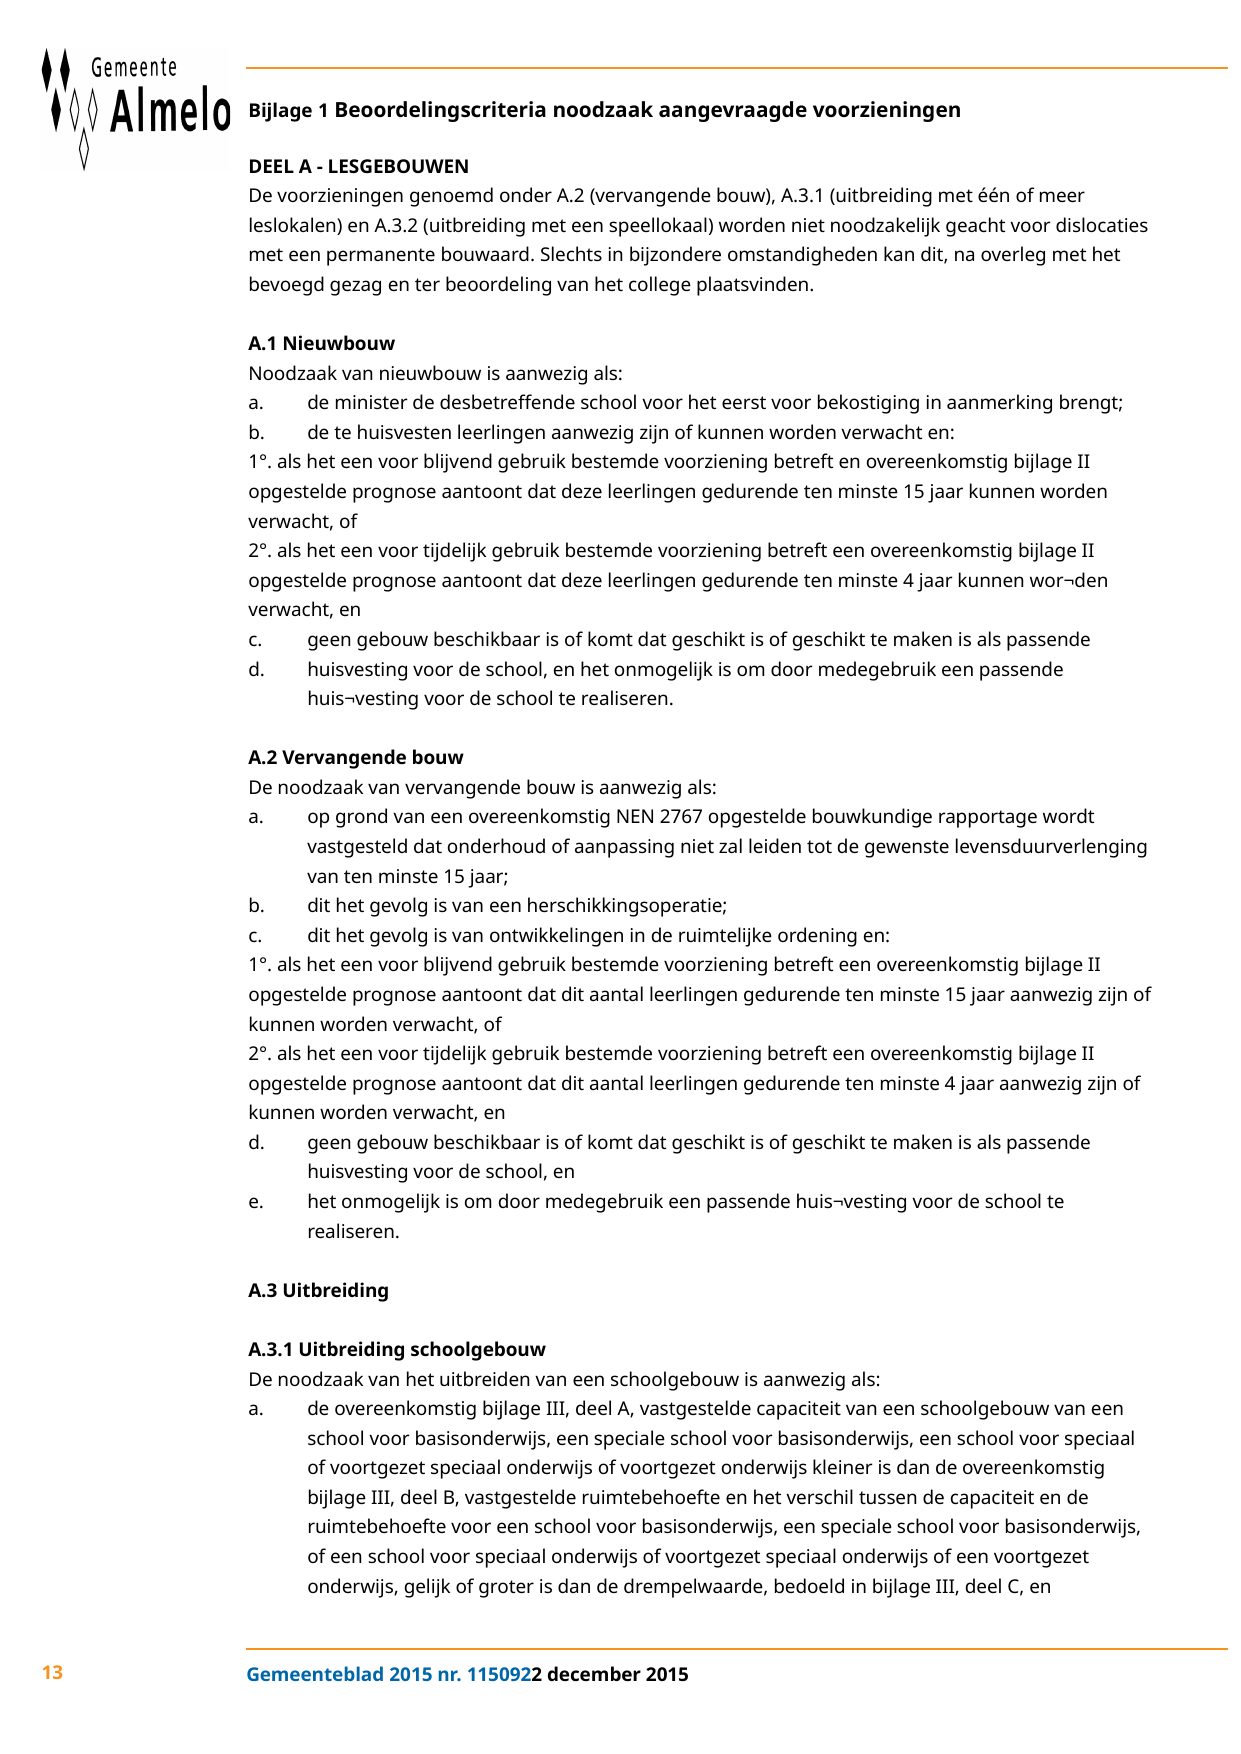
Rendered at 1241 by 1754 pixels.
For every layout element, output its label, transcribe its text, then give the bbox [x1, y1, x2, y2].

text 1°. als het een voor blijvend gebruik bestemde voorziening betreft een overeenkomstig bijlage II opgestelde prognose aantoont dat dit aantal leerlingen gedurende ten minste 15 jaar aanwezig zijn of kunnen worden verwacht, of [248, 952, 1152, 1037]
text A.1 Nieuwbouw [248, 330, 1152, 356]
text A.3 Uitbreiding [248, 1277, 1152, 1303]
list huisvesting voor de school, en het onmogelijk is om door medegebruik een passende huis¬vesting voor de school te realiseren. [248, 656, 1152, 711]
text A.3.1 Uitbreiding schoolgebouw [248, 1336, 1152, 1362]
list de te huisvesten leerlingen aanwezig zijn of kunnen worden verwacht en: [248, 419, 1152, 445]
list de minister de desbetreffende school voor het eerst voor bekostiging in aanmerking brengt; [248, 389, 1152, 415]
text De voorzieningen genoemd onder A.2 (vervangende bouw), A.3.1 (uitbreiding met één of meer leslokalen) en A.3.2 (uitbreiding met een speellokaal) worden niet noodzakelijk geacht voor dislocaties met een permanente bouwaard. Slechts in bijzondere omstandigheden kan dit, na overleg met het bevoegd gezag en ter beoordeling van het college plaatsvinden. [248, 182, 1152, 297]
text 1°. als het een voor blijvend gebruik bestemde voorziening betreft en overeenkomstig bijlage II opgestelde prognose aantoont dat deze leerlingen gedurende ten minste 15 jaar kunnen worden verwacht, of [248, 449, 1152, 534]
list het onmogelijk is om door medegebruik een passende huis¬vesting voor de school te realiseren. [248, 1188, 1152, 1244]
text 2°. als het een voor tijdelijk gebruik bestemde voorziening betreft een overeenkomstig bijlage II opgestelde prognose aantoont dat dit aantal leerlingen gedurende ten minste 4 jaar aanwezig zijn of kunnen worden verwacht, en [248, 1040, 1152, 1125]
text A.2 Vervangende bouw [248, 744, 1152, 770]
list dit het gevolg is van een herschikkingsoperatie; [248, 892, 1152, 918]
list geen gebouw beschikbaar is of komt dat geschikt is of geschikt te maken is als passende huisvesting voor de school, en [248, 1129, 1152, 1184]
list de overeenkomstig bijlage III, deel A, vastgestelde capaciteit van een schoolgebouw van een school voor basisonderwijs, een speciale school voor basisonderwijs, een school voor speciaal of voortgezet speciaal onderwijs of voortgezet onderwijs kleiner is dan de overeenkomstig bijlage III, deel B, vastgestelde ruimtebehoefte en het verschil tussen de capaciteit en de ruimtebehoefte voor een school voor basisonderwijs, een speciale school voor basisonderwijs, of een school voor speciaal onderwijs of voortgezet speciaal onderwijs of een voortgezet onderwijs, gelijk of groter is dan de drempelwaarde, bedoeld in bijlage III, deel C, en [248, 1395, 1152, 1599]
text De noodzaak van vervangende bouw is aanwezig als: [248, 774, 1152, 800]
text Bijlage 1 Beoordelingscriteria noodzaak aangevraagde voorzieningen [248, 95, 1152, 123]
text 2°. als het een voor tijdelijk gebruik bestemde voorziening betreft een overeenkomstig bijlage II opgestelde prognose aantoont dat deze leerlingen gedurende ten minste 4 jaar kunnen wor¬den verwacht, en [248, 537, 1152, 622]
picture [41, 47, 231, 172]
text Noodzaak van nieuwbouw is aanwezig als: [248, 360, 1152, 386]
list geen gebouw beschikbaar is of komt dat geschikt is of geschikt te maken is als passende [248, 626, 1152, 652]
text De noodzaak van het uitbreiden van een schoolgebouw is aanwezig als: [248, 1366, 1152, 1392]
list op grond van een overeenkomstig NEN 2767 opgestelde bouwkundige rapportage wordt vastgesteld dat onderhoud of aanpassing niet zal leiden tot de gewenste levensduurverlenging van ten minste 15 jaar; [248, 804, 1152, 889]
text DEEL A - LESGEBOUWEN [248, 153, 1152, 179]
list dit het gevolg is van ontwikkelingen in de ruimtelijke ordening en: [248, 922, 1152, 948]
